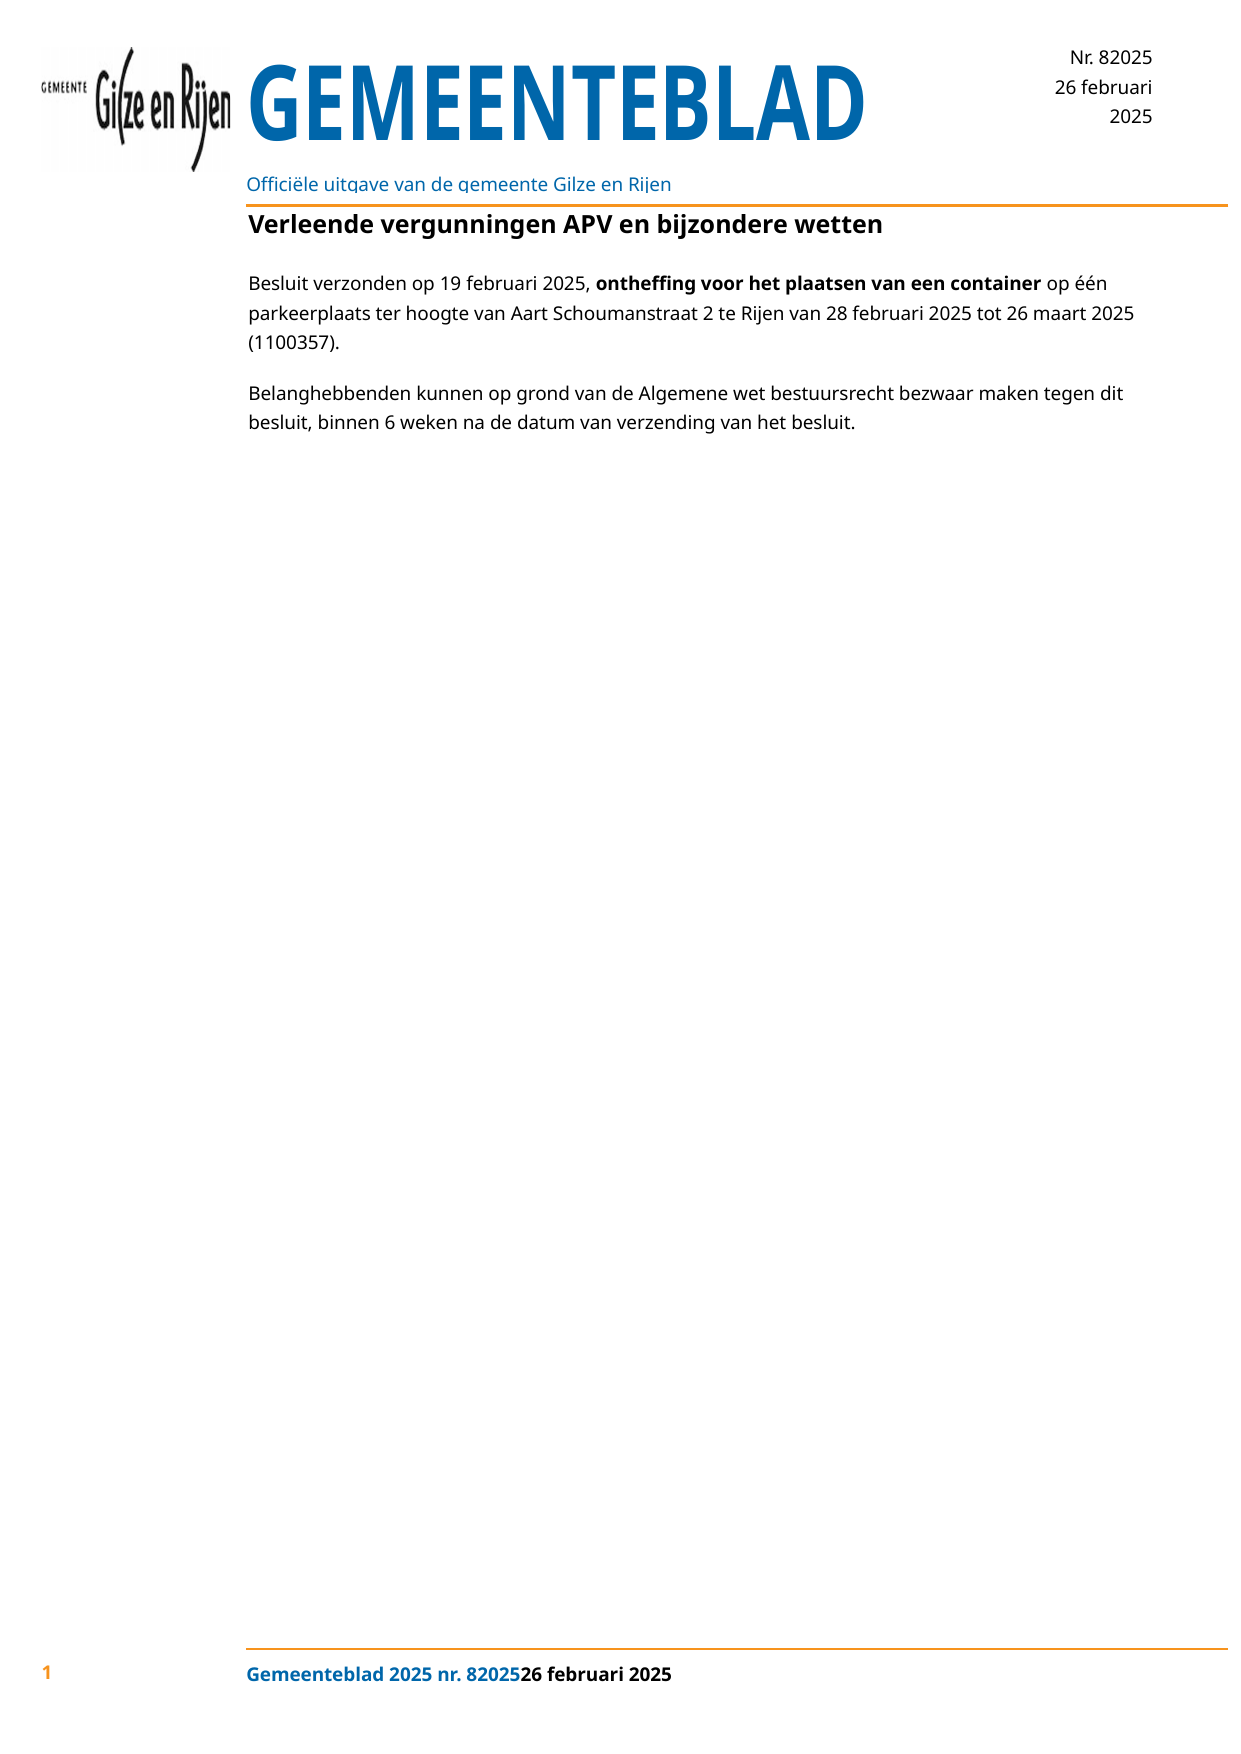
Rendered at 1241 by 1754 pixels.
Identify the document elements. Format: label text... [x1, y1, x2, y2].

text Verleende vergunningen APV en bijzondere wetten [248, 207, 1152, 241]
picture [41, 47, 231, 172]
text Besluit verzonden op 19 februari 2025, ontheffing voor het plaatsen van een container op één parkeerplaats ter hoogte van Aart Schoumanstraat 2 te Rijen van 28 februari 2025 tot 26 maart 2025 (1100357). [248, 270, 1152, 355]
text Belanghebbenden kunnen op grond van de Algemene wet bestuursrecht bezwaar maken tegen dit besluit, binnen 6 weken na de datum van verzending van het besluit. [248, 380, 1152, 435]
